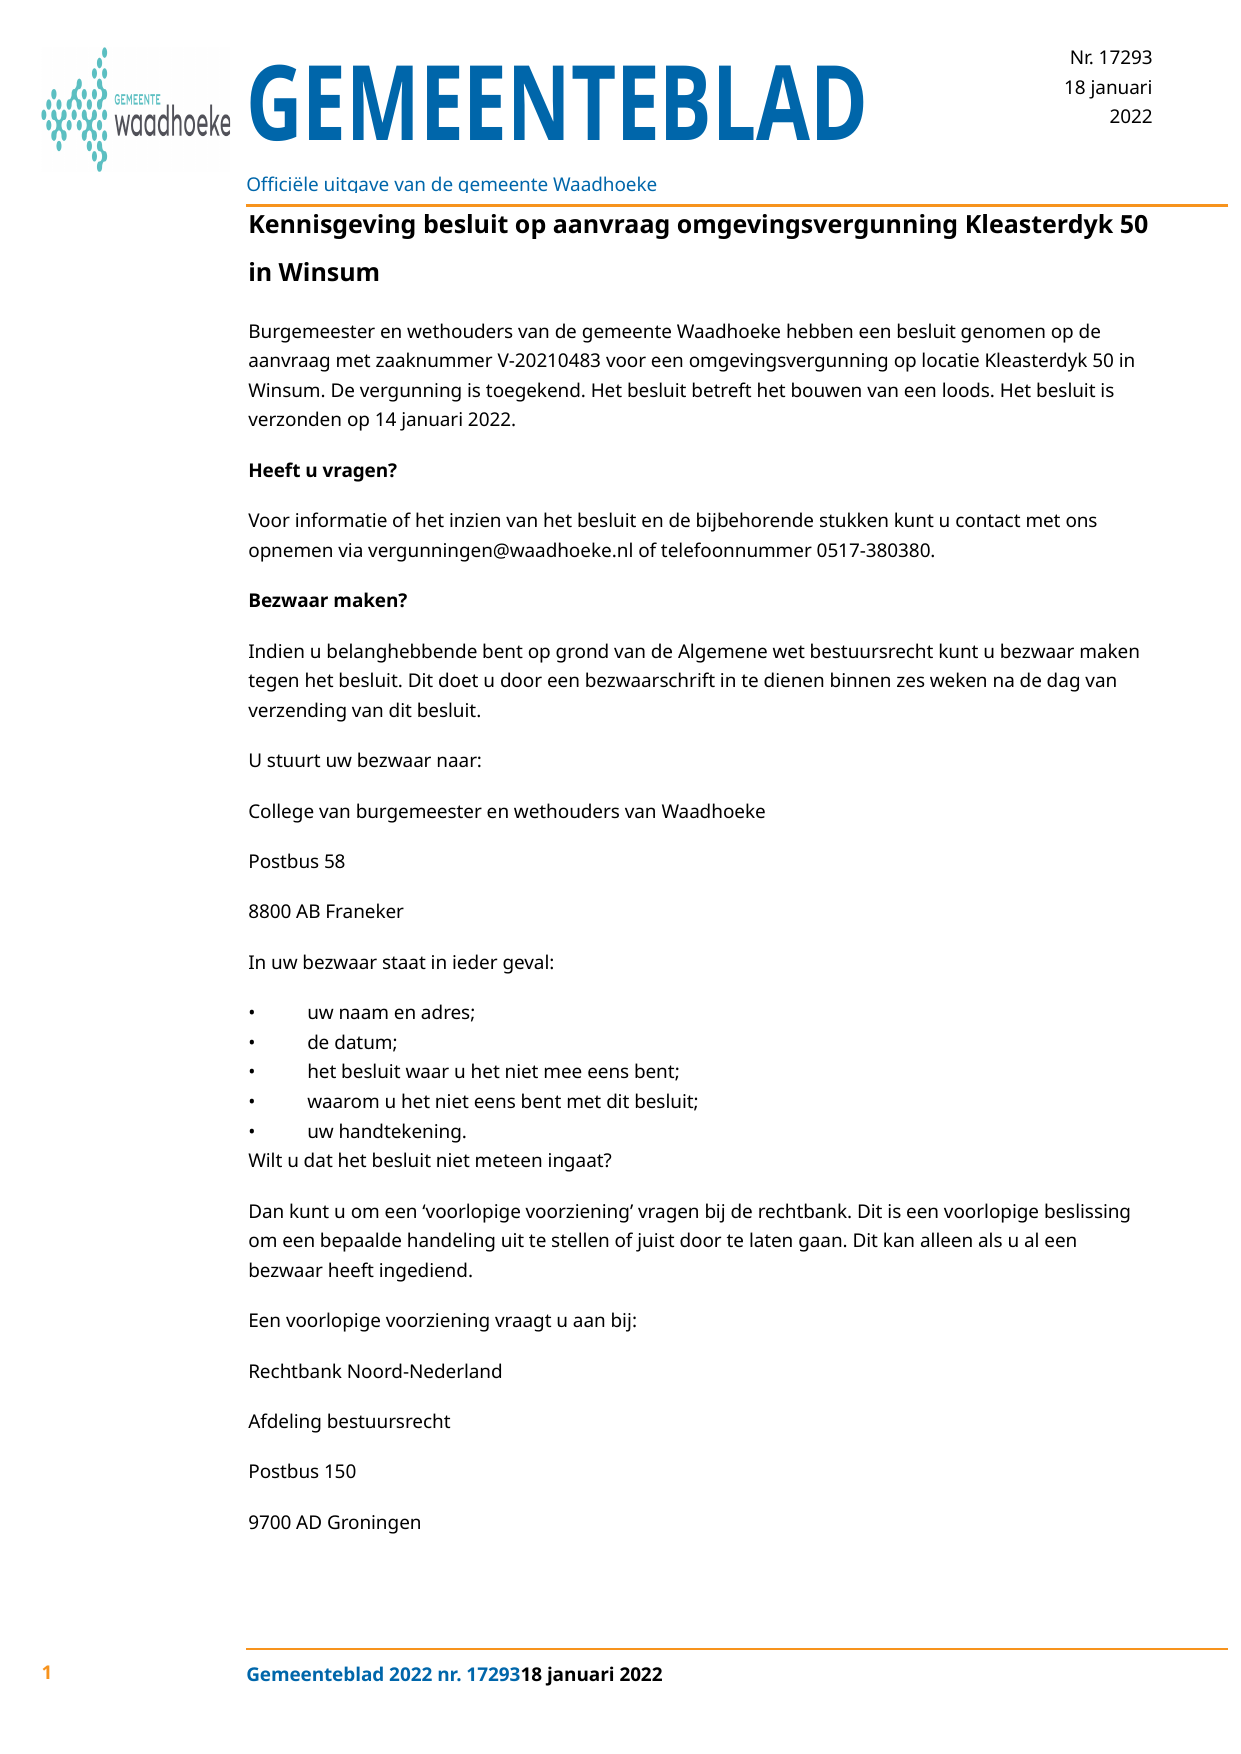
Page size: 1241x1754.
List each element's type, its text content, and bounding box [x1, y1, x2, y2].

text In uw bezwaar staat in ieder geval: [248, 949, 1152, 975]
text Wilt u dat het besluit niet meteen ingaat? [248, 1147, 1152, 1173]
text U stuurt uw bezwaar naar: [248, 747, 1152, 773]
list uw handtekening. [248, 1118, 1152, 1144]
list uw naam en adres; [248, 999, 1152, 1025]
text Rechtbank Noord-Nederland [248, 1358, 1152, 1384]
text Postbus 58 [248, 848, 1152, 874]
text Bezwaar maken? [248, 587, 1152, 613]
text 9700 AD Groningen [248, 1509, 1152, 1535]
list het besluit waar u het niet mee eens bent; [248, 1059, 1152, 1084]
text Postbus 150 [248, 1459, 1152, 1484]
list de datum; [248, 1029, 1152, 1055]
text Voor informatie of het inzien van het besluit en de bijbehorende stukken kunt u contact met ons opnemen via vergunningen@waadhoeke.nl of telefoonnummer 0517-380380. [248, 507, 1152, 563]
text Afdeling bestuursrecht [248, 1408, 1152, 1434]
text 8800 AB Franeker [248, 899, 1152, 924]
text Een voorlopige voorziening vraagt u aan bij: [248, 1307, 1152, 1333]
text Kennisgeving besluit op aanvraag omgevingsvergunning Kleasterdyk 50 in Winsum [248, 207, 1152, 288]
text Indien u belanghebbende bent op grond van de Algemene wet bestuursrecht kunt u bezwaar maken tegen het besluit. Dit doet u door een bezwaarschrift in te dienen binnen zes weken na de dag van verzending van dit besluit. [248, 638, 1152, 723]
text Burgemeester en wethouders van de gemeente Waadhoeke hebben een besluit genomen op de aanvraag met zaaknummer V-20210483 voor een omgevingsvergunning op locatie Kleasterdyk 50 in Winsum. De vergunning is toegekend. Het besluit betreft het bouwen van een loods. Het besluit is verzonden op 14 januari 2022. [248, 318, 1152, 432]
text Heeft u vragen? [248, 457, 1152, 483]
text College van burgemeester en wethouders van Waadhoeke [248, 798, 1152, 824]
list waarom u het niet eens bent met dit besluit; [248, 1088, 1152, 1114]
text Dan kunt u om een ‘voorlopige voorziening’ vragen bij de rechtbank. Dit is een voorlopige beslissing om een bepaalde handeling uit te stellen of juist door te laten gaan. Dit kan alleen als u al een bezwaar heeft ingediend. [248, 1198, 1152, 1283]
picture [41, 47, 231, 172]
